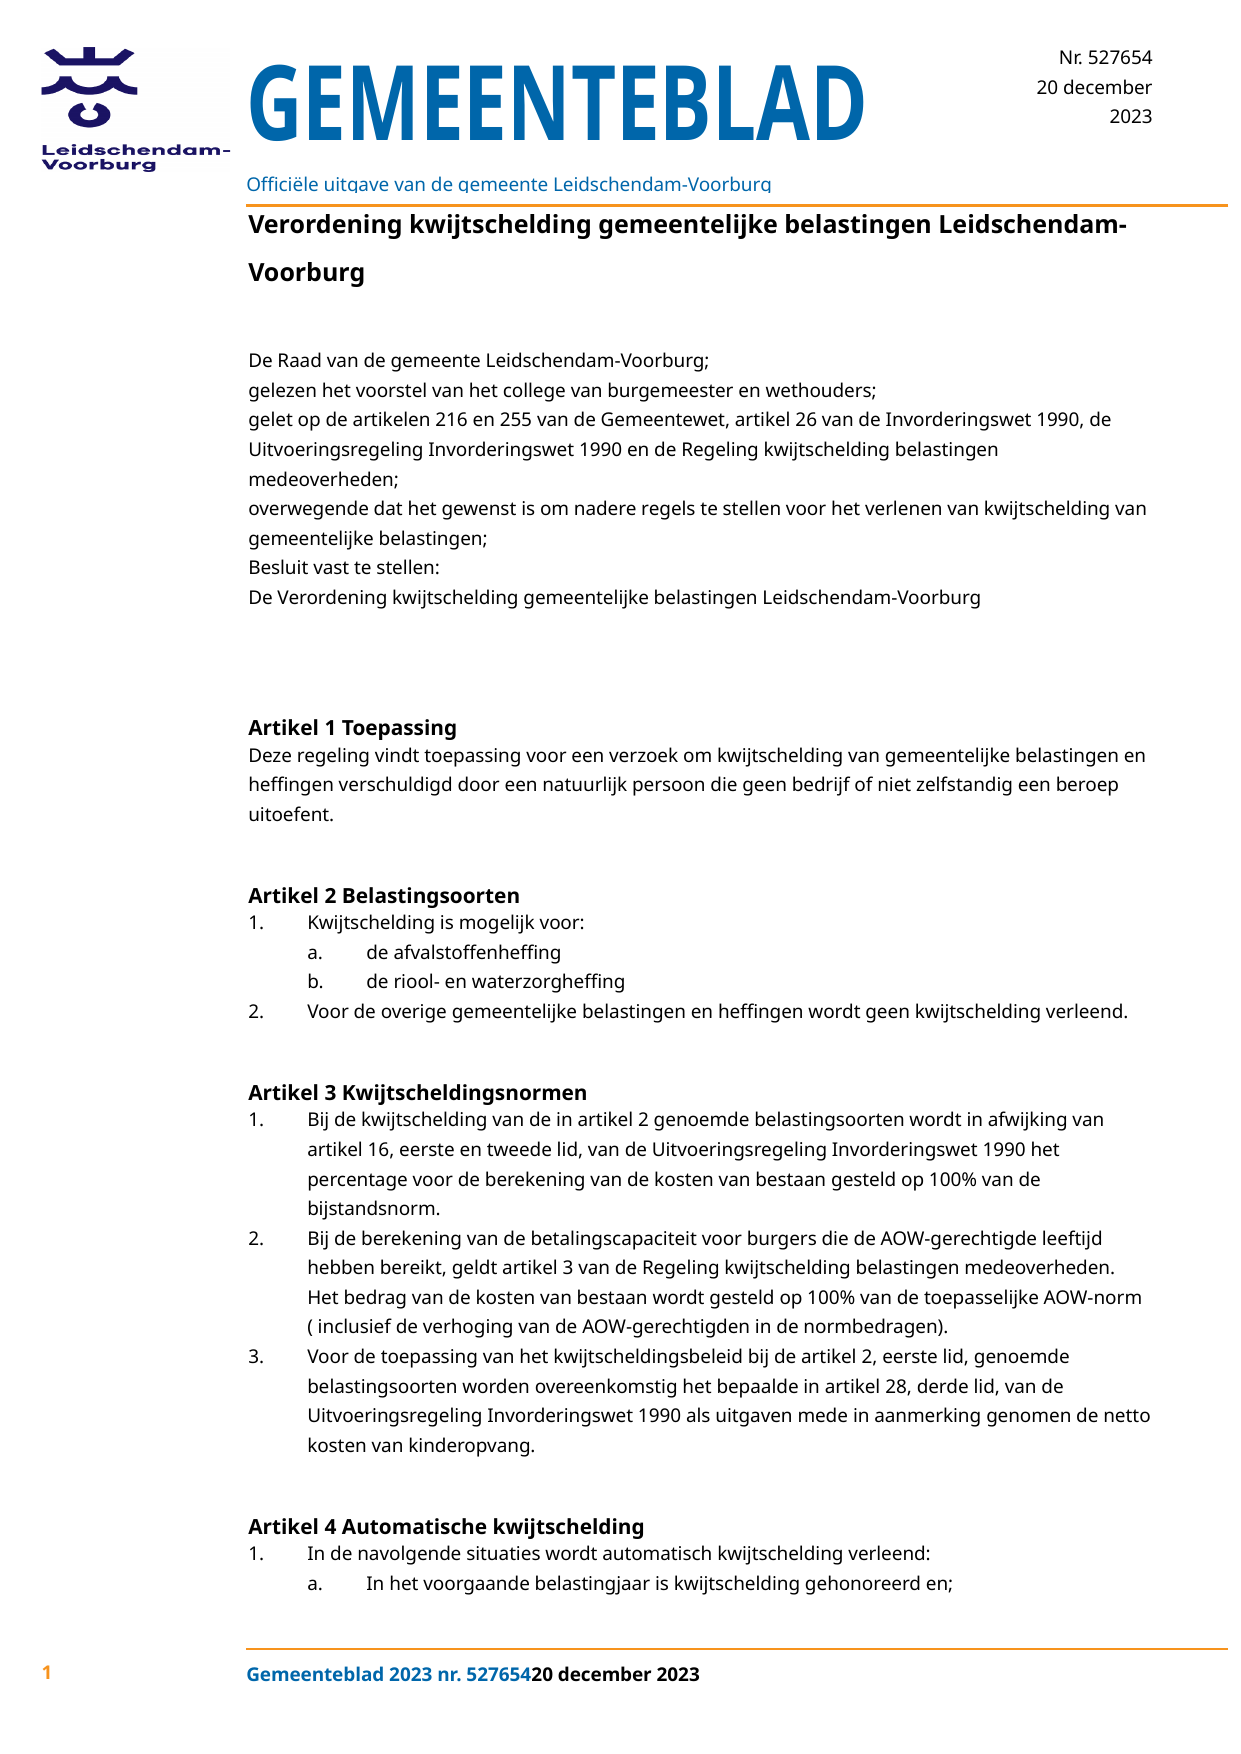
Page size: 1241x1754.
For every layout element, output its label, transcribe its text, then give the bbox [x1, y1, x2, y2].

text Artikel 3 Kwijtscheldingsnormen [248, 1078, 1152, 1107]
text overwegende dat het gewenst is om nadere regels te stellen voor het verlenen van kwijtschelding van gemeentelijke belastingen; [248, 495, 1152, 551]
text De Verordening kwijtschelding gemeentelijke belastingen Leidschendam-Voorburg [248, 584, 1152, 610]
text De Raad van de gemeente Leidschendam-Voorburg; [248, 347, 1152, 373]
list de riool- en waterzorgheffing [307, 969, 1152, 994]
list de afvalstoffenheffing [307, 939, 1152, 965]
list Voor de overige gemeentelijke belastingen en heffingen wordt geen kwijtschelding verleend. [248, 998, 1152, 1024]
list In de navolgende situaties wordt automatisch kwijtschelding verleend: [248, 1541, 1152, 1566]
list Kwijtschelding is mogelijk voor: [248, 909, 1152, 935]
text gelezen het voorstel van het college van burgemeester en wethouders; [248, 377, 1152, 403]
text Artikel 2 Belastingsoorten [248, 881, 1152, 909]
list In het voorgaande belastingjaar is kwijtschelding gehonoreerd en; [307, 1570, 1152, 1596]
list Voor de toepassing van het kwijtscheldingsbeleid bij de artikel 2, eerste lid, genoemde belastingsoorten worden overeenkomstig het bepaalde in artikel 28, derde lid, van de Uitvoeringsregeling Invorderingswet 1990 als uitgaven mede in aanmerking genomen de netto kosten van kinderopvang. [248, 1343, 1152, 1458]
text Verordening kwijtschelding gemeentelijke belastingen Leidschendam-Voorburg [248, 207, 1152, 288]
text Deze regeling vindt toepassing voor een verzoek om kwijtschelding van gemeentelijke belastingen en heffingen verschuldigd door een natuurlijk persoon die geen bedrijf of niet zelfstandig een beroep uitoefent. [248, 742, 1152, 827]
picture [41, 47, 231, 172]
text Artikel 4 Automatische kwijtschelding [248, 1512, 1152, 1541]
text gelet op de artikelen 216 en 255 van de Gemeentewet, artikel 26 van de Invorderingswet 1990, de Uitvoeringsregeling Invorderingswet 1990 en de Regeling kwijtschelding belastingen medeoverheden; [248, 407, 1152, 492]
list Bij de kwijtschelding van de in artikel 2 genoemde belastingsoorten wordt in afwijking van artikel 16, eerste en tweede lid, van de Uitvoeringsregeling Invorderingswet 1990 het percentage voor de berekening van de kosten van bestaan gesteld op 100% van de bijstandsnorm. [248, 1107, 1152, 1221]
text Artikel 1 Toepassing [248, 713, 1152, 742]
text Besluit vast te stellen: [248, 554, 1152, 580]
list Bij de berekening van de betalingscapaciteit voor burgers die de AOW-gerechtigde leeftijd hebben bereikt, geldt artikel 3 van de Regeling kwijtschelding belastingen medeoverheden. Het bedrag van de kosten van bestaan wordt gesteld op 100% van de toepasselijke AOW-norm ( inclusief de verhoging van de AOW-gerechtigden in de normbedragen). [248, 1225, 1152, 1339]
